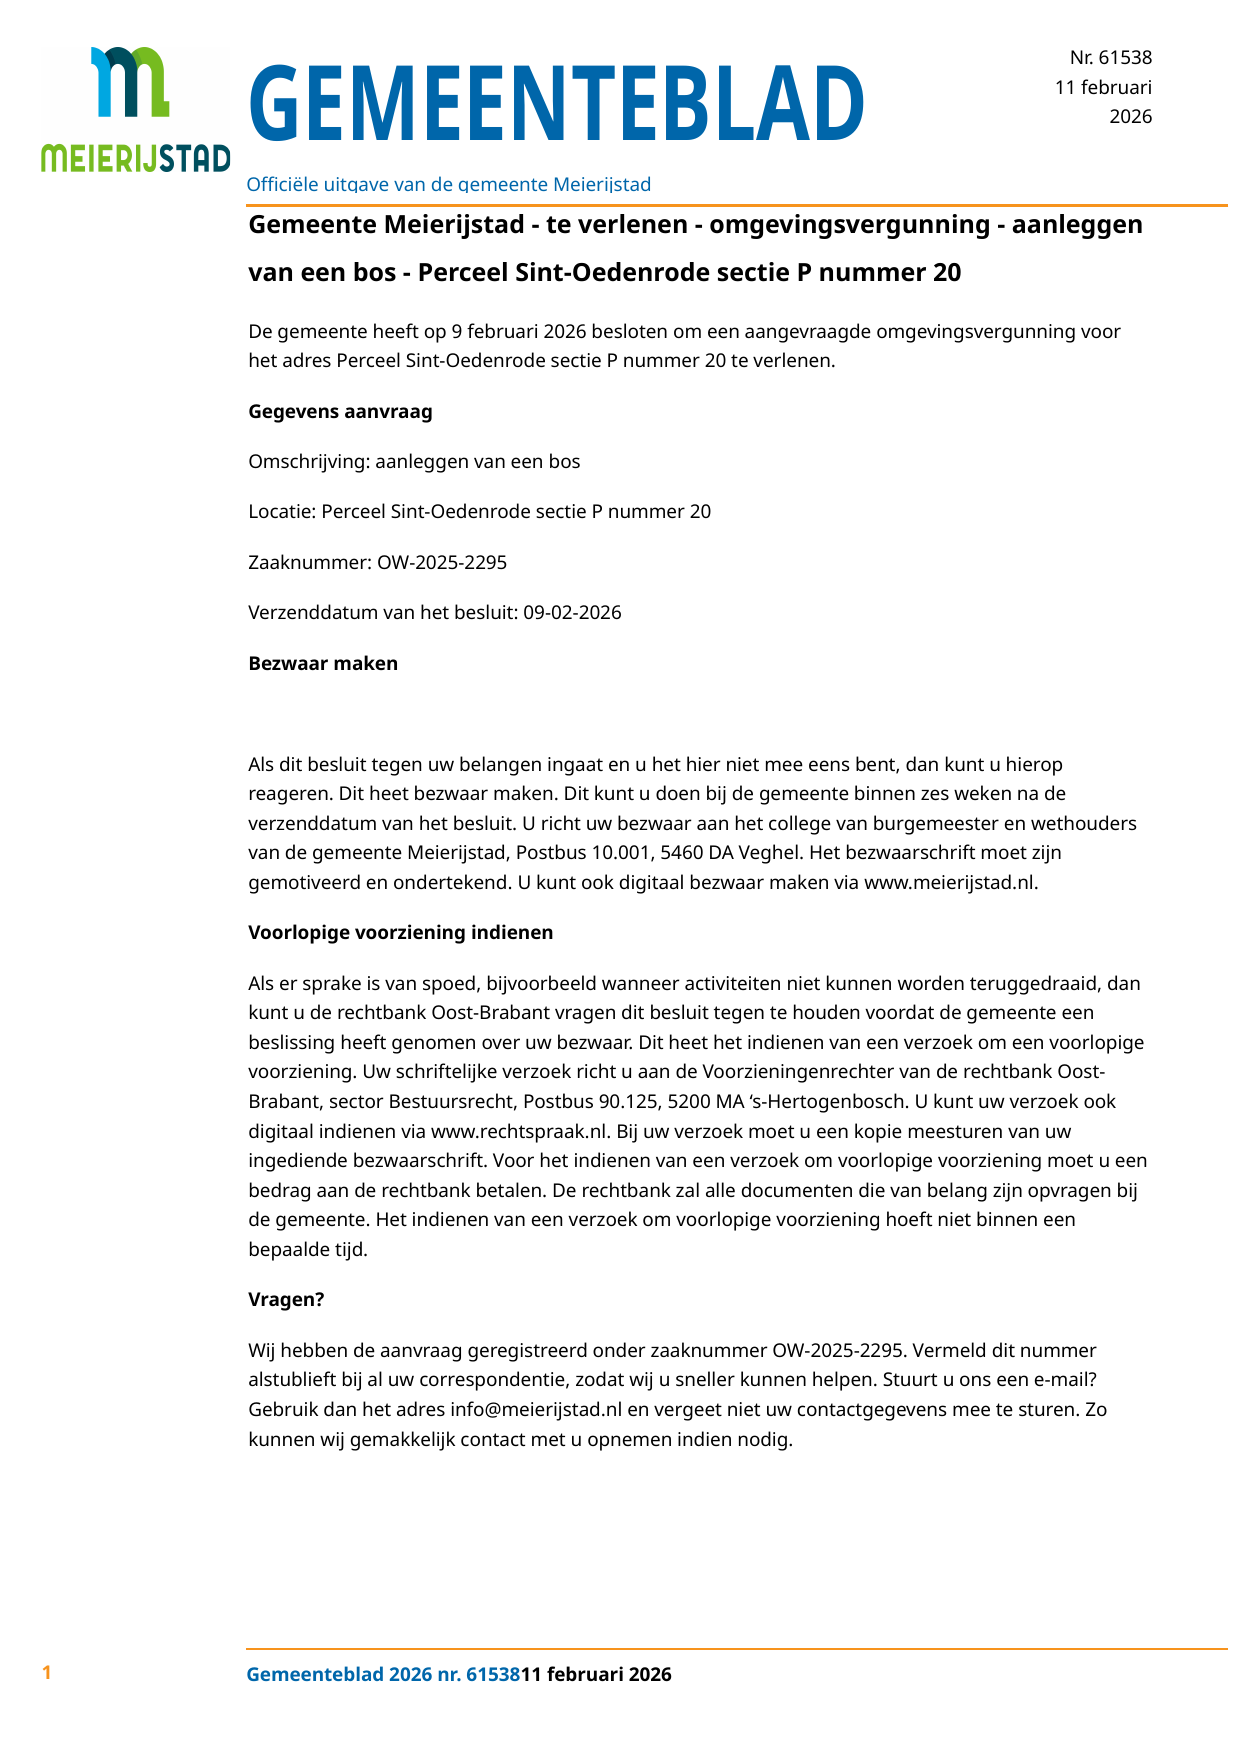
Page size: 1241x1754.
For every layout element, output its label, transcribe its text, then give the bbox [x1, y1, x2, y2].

text De gemeente heeft op 9 februari 2026 besloten om een aangevraagde omgevingsvergunning voor het adres Perceel Sint-Oedenrode sectie P nummer 20 te verlenen. [248, 318, 1152, 373]
text Bezwaar maken [248, 650, 1152, 676]
picture [41, 47, 231, 172]
text Gegevens aanvraag [248, 398, 1152, 424]
text Locatie: Perceel Sint-Oedenrode sectie P nummer 20 [248, 499, 1152, 524]
text Voorlopige voorziening indienen [248, 919, 1152, 945]
text Zaaknummer: OW-2025-2295 [248, 549, 1152, 575]
text Als er sprake is van spoed, bijvoorbeeld wanneer activiteiten niet kunnen worden teruggedraaid, dan kunt u de rechtbank Oost-Brabant vragen dit besluit tegen te houden voordat de gemeente een beslissing heeft genomen over uw bezwaar. Dit heet het indienen van een verzoek om een voorlopige voorziening. Uw schriftelijke verzoek richt u aan de Voorzieningenrechter van de rechtbank Oost-Brabant, sector Bestuursrecht, Postbus 90.125, 5200 MA ‘s-Hertogenbosch. U kunt uw verzoek ook digitaal indienen via www.rechtspraak.nl. Bij uw verzoek moet u een kopie meesturen van uw ingediende bezwaarschrift. Voor het indienen van een verzoek om voorlopige voorziening moet u een bedrag aan de rechtbank betalen. De rechtbank zal alle documenten die van belang zijn opvragen bij de gemeente. Het indienen van een verzoek om voorlopige voorziening hoeft niet binnen een bepaalde tijd. [248, 970, 1152, 1262]
text Omschrijving: aanleggen van een bos [248, 448, 1152, 474]
text Vragen? [248, 1287, 1152, 1312]
text Gemeente Meierijstad - te verlenen - omgevingsvergunning - aanleggen van een bos - Perceel Sint-Oedenrode sectie P nummer 20 [248, 207, 1152, 288]
text Als dit besluit tegen uw belangen ingaat en u het hier niet mee eens bent, dan kunt u hierop reageren. Dit heet bezwaar maken. Dit kunt u doen bij de gemeente binnen zes weken na de verzenddatum van het besluit. U richt uw bezwaar aan het college van burgemeester en wethouders van de gemeente Meierijstad, Postbus 10.001, 5460 DA Veghel. Het bezwaarschrift moet zijn gemotiveerd en ondertekend. U kunt ook digitaal bezwaar maken via www.meierijstad.nl. [248, 751, 1152, 895]
text Verzenddatum van het besluit: 09-02-2026 [248, 599, 1152, 625]
text Wij hebben de aanvraag geregistreerd onder zaaknummer OW-2025-2295. Vermeld dit nummer alstublieft bij al uw correspondentie, zodat wij u sneller kunnen helpen. Stuurt u ons een e-mail? Gebruik dan het adres info@meierijstad.nl en vergeet niet uw contactgegevens mee te sturen. Zo kunnen wij gemakkelijk contact met u opnemen indien nodig. [248, 1337, 1152, 1452]
